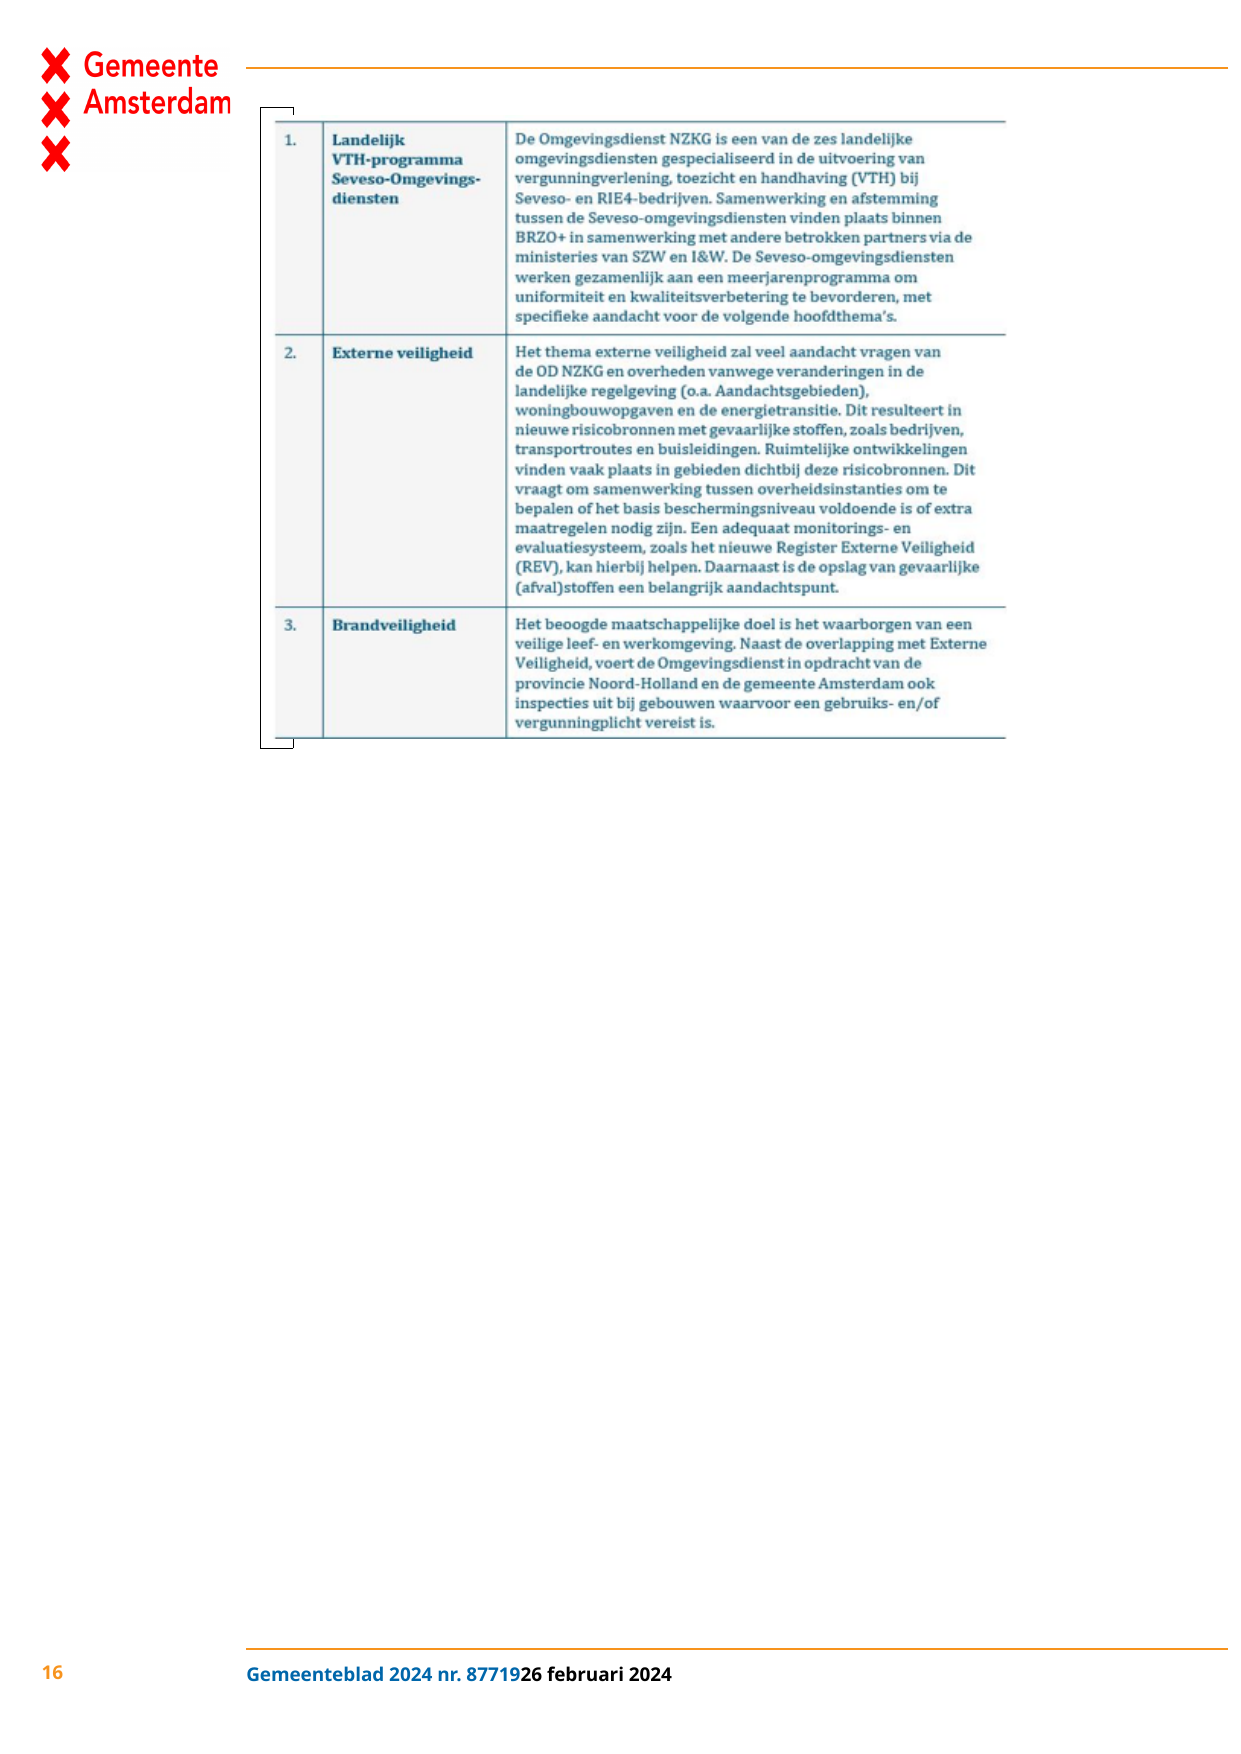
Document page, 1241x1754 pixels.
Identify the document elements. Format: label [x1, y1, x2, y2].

picture [268, 115, 1008, 739]
picture [41, 47, 231, 172]
